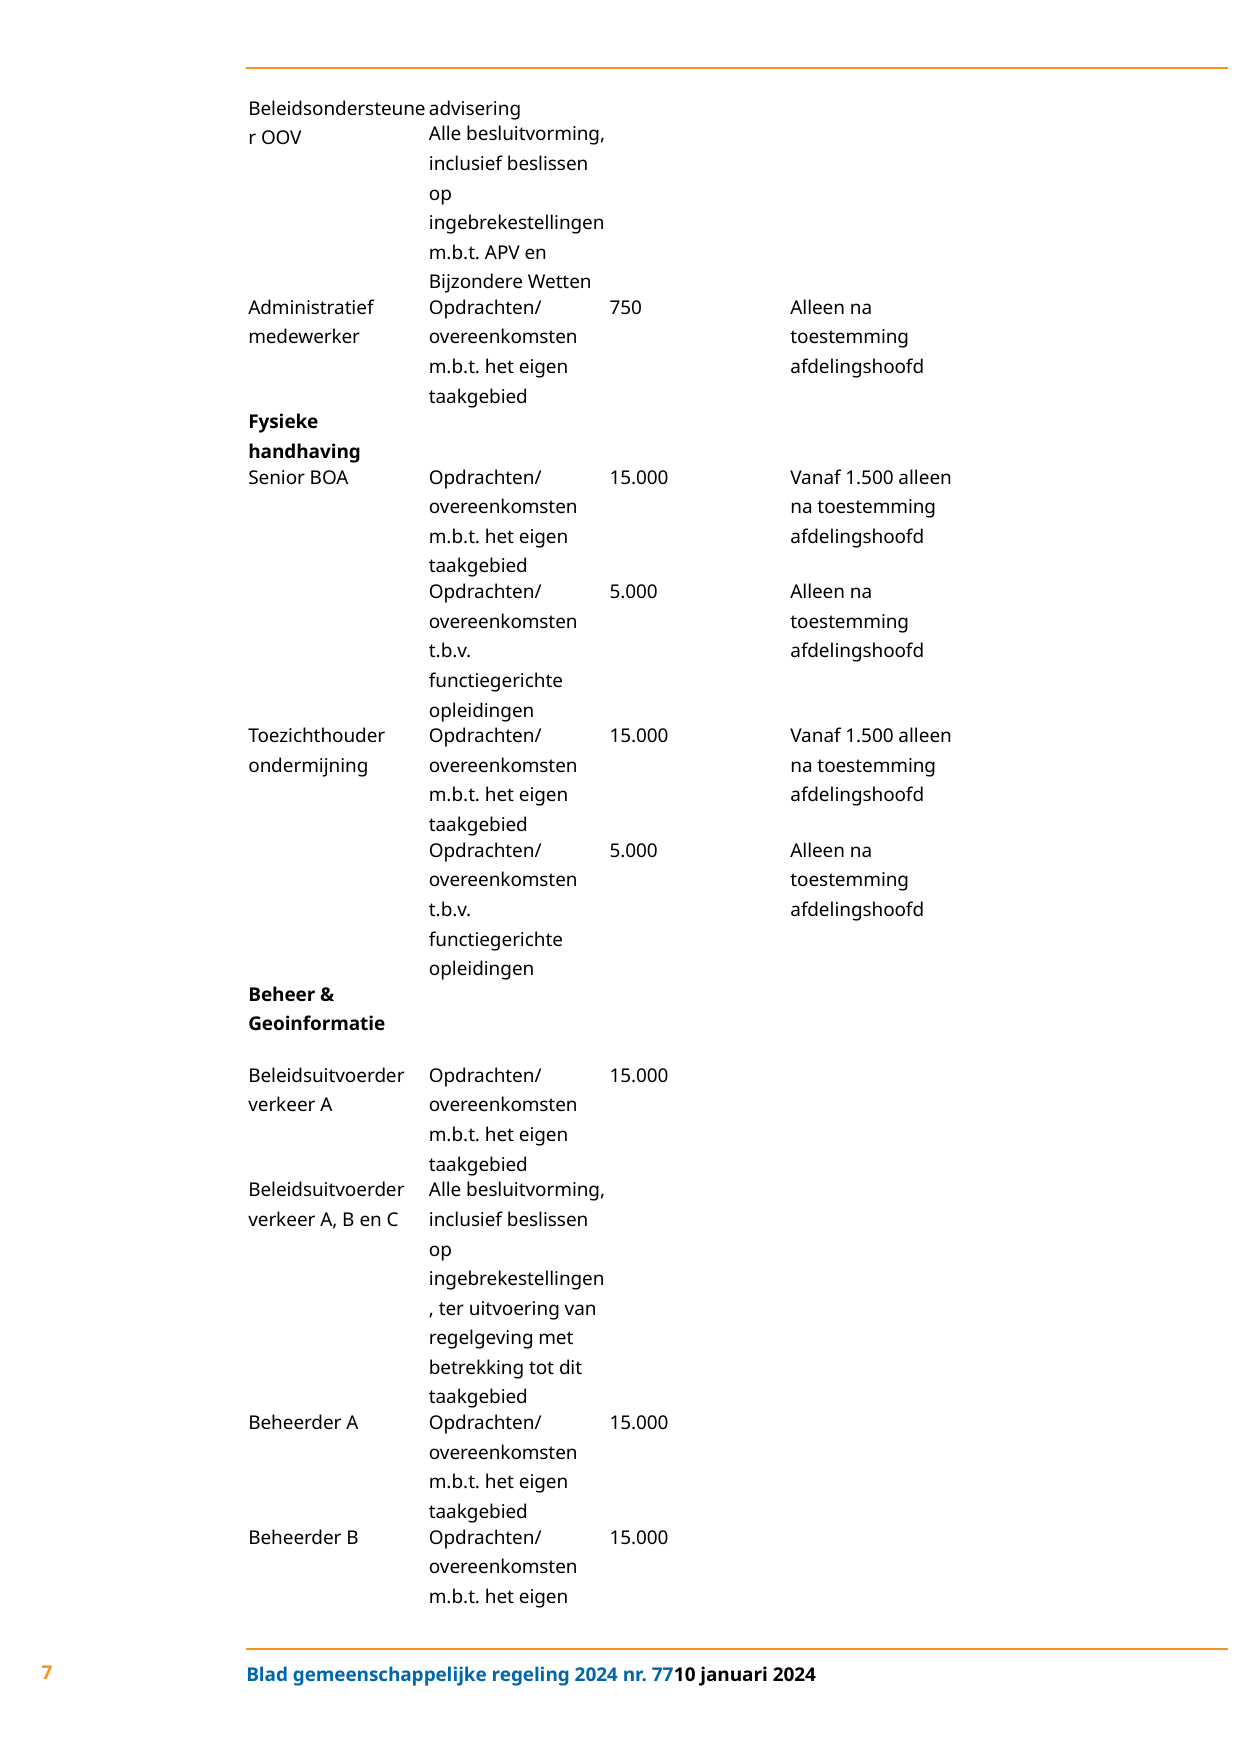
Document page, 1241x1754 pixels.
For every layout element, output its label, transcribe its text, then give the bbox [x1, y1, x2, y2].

picture [41, 47, 231, 172]
table_cell [609, 981, 790, 1036]
table_cell Alle besluitvorming, inclusief beslissen op ingebrekestellingen m.b.t. APV en Bijzondere Wetten [429, 121, 609, 294]
table_cell Toezichthouder ondermijning [248, 723, 429, 981]
table_cell Beheer & Geoinformatie [248, 981, 429, 1036]
table_cell Opdrachten/overeenkomsten t.b.v. functiegerichte opleidingen [429, 579, 609, 722]
table_cell [790, 1524, 971, 1609]
table_cell Opdrachten/overeenkomsten m.b.t. het eigen taakgebied [429, 723, 609, 837]
table_cell Administratief medewerker [248, 294, 429, 409]
table_cell [790, 1062, 971, 1177]
table_cell Opdrachten/overeenkomsten t.b.v. functiegerichte opleidingen [429, 837, 609, 981]
table_cell Fysieke handhaving [248, 409, 429, 464]
table_cell 15.000 [609, 1409, 790, 1524]
table_cell Beleidsuitvoerder verkeer A, B en C [248, 1177, 429, 1409]
table_cell [609, 95, 790, 121]
table_cell [790, 121, 971, 294]
table_cell 750 [609, 294, 790, 409]
table_cell Beheerder A [248, 1409, 429, 1524]
table_cell 15.000 [609, 1062, 790, 1177]
table_cell Opdrachten/overeenkomsten m.b.t. het eigen taakgebied [429, 294, 609, 409]
table_cell Alleen na toestemming afdelingshoofd [790, 579, 971, 722]
table_cell Opdrachten/overeenkomsten m.b.t. het eigen [429, 1524, 609, 1609]
table_cell 15.000 [609, 723, 790, 837]
table_cell Vanaf 1.500 alleen na toestemming afdelingshoofd [790, 723, 971, 837]
table_cell Vanaf 1.500 alleen na toestemming afdelingshoofd [790, 464, 971, 578]
table_cell Senior BOA [248, 464, 429, 722]
table_cell [790, 981, 971, 1036]
table_cell [790, 1036, 971, 1062]
table_cell Opdrachten/overeenkomsten m.b.t. het eigen taakgebied [429, 1409, 609, 1524]
table_cell Alleen na toestemming afdelingshoofd [790, 294, 971, 409]
table_cell [790, 1409, 971, 1524]
table_cell Opdrachten/overeenkomsten m.b.t. het eigen taakgebied [429, 1062, 609, 1177]
table_cell [248, 1036, 429, 1062]
table_cell [609, 1036, 790, 1062]
table_cell Opdrachten/overeenkomsten m.b.t. het eigen taakgebied [429, 464, 609, 578]
table_cell [609, 1177, 790, 1409]
table_cell advisering [429, 95, 609, 121]
table_cell 5.000 [609, 837, 790, 981]
table_cell Beleidsondersteuner OOV [248, 95, 429, 294]
table_cell [429, 1036, 609, 1062]
table_cell [429, 981, 609, 1036]
table_cell [609, 409, 790, 464]
table_cell Alle besluitvorming, inclusief beslissen op ingebrekestellingen, ter uitvoering van regelgeving met betrekking tot dit taakgebied [429, 1177, 609, 1409]
table_cell Beheerder B [248, 1524, 429, 1609]
table_cell [429, 409, 609, 464]
table_cell 15.000 [609, 464, 790, 578]
table_cell [790, 1177, 971, 1409]
table_cell [790, 409, 971, 464]
table_cell [790, 95, 971, 121]
table_cell [609, 121, 790, 294]
table_cell Beleidsuitvoerder verkeer A [248, 1062, 429, 1177]
table_cell Alleen na toestemming afdelingshoofd [790, 837, 971, 981]
table_cell 5.000 [609, 579, 790, 722]
table_cell 15.000 [609, 1524, 790, 1609]
